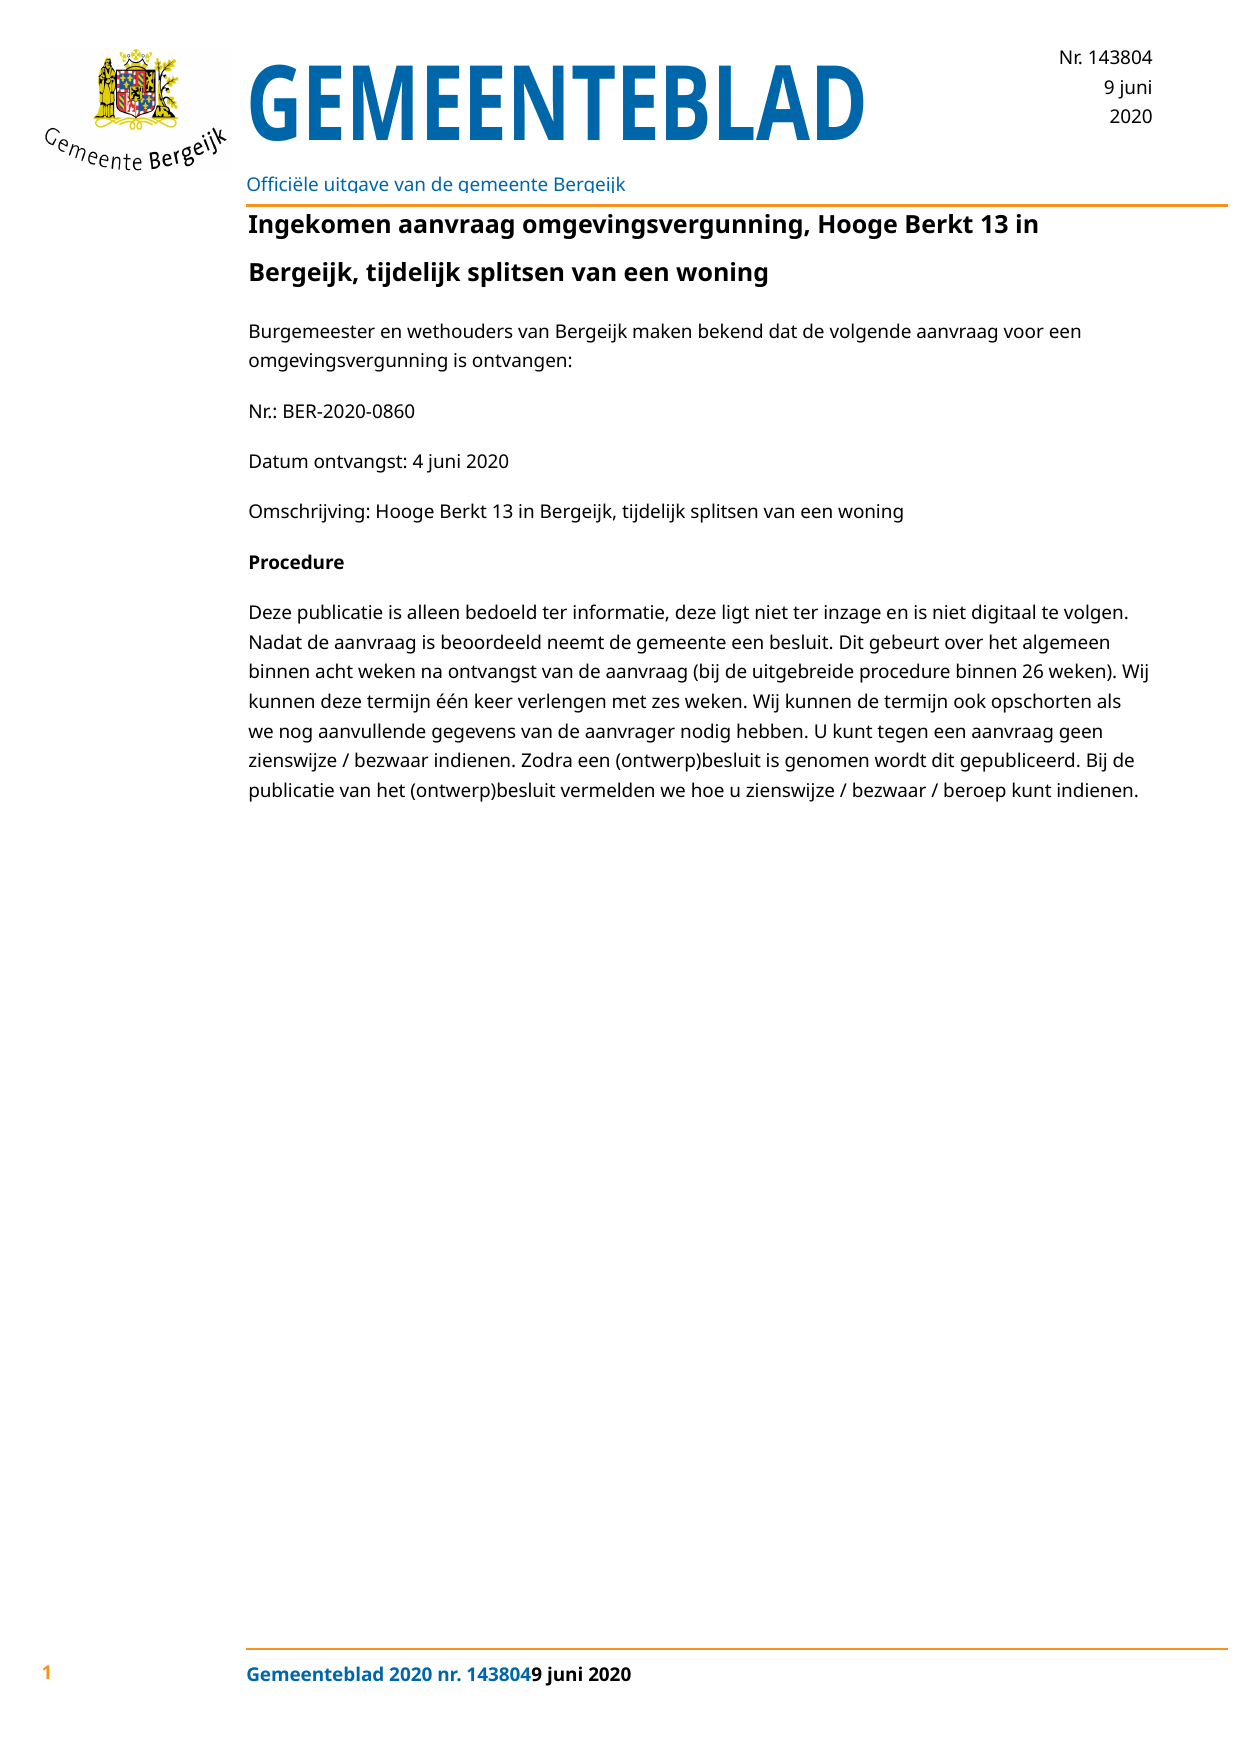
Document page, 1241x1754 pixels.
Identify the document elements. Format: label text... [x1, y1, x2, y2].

text Ingekomen aanvraag omgevingsvergunning, Hooge Berkt 13 in Bergeijk, tijdelijk splitsen van een woning [248, 207, 1152, 288]
text Datum ontvangst: 4 juni 2020 [248, 448, 1152, 474]
picture [41, 47, 231, 172]
text Nr.: BER-2020-0860 [248, 398, 1152, 424]
text Omschrijving: Hooge Berkt 13 in Bergeijk, tijdelijk splitsen van een woning [248, 499, 1152, 524]
text Procedure [248, 549, 1152, 575]
text Burgemeester en wethouders van Bergeijk maken bekend dat de volgende aanvraag voor een omgevingsvergunning is ontvangen: [248, 318, 1152, 373]
text Deze publicatie is alleen bedoeld ter informatie, deze ligt niet ter inzage en is niet digitaal te volgen. Nadat de aanvraag is beoordeeld neemt de gemeente een besluit. Dit gebeurt over het algemeen binnen acht weken na ontvangst van de aanvraag (bij de uitgebreide procedure binnen 26 weken). Wij kunnen deze termijn één keer verlengen met zes weken. Wij kunnen de termijn ook opschorten als we nog aanvullende gegevens van de aanvrager nodig hebben. U kunt tegen een aanvraag geen zienswijze / bezwaar indienen. Zodra een (ontwerp)besluit is genomen wordt dit gepubliceerd. Bij de publicatie van het (ontwerp)besluit vermelden we hoe u zienswijze / bezwaar / beroep kunt indienen. [248, 599, 1152, 803]
